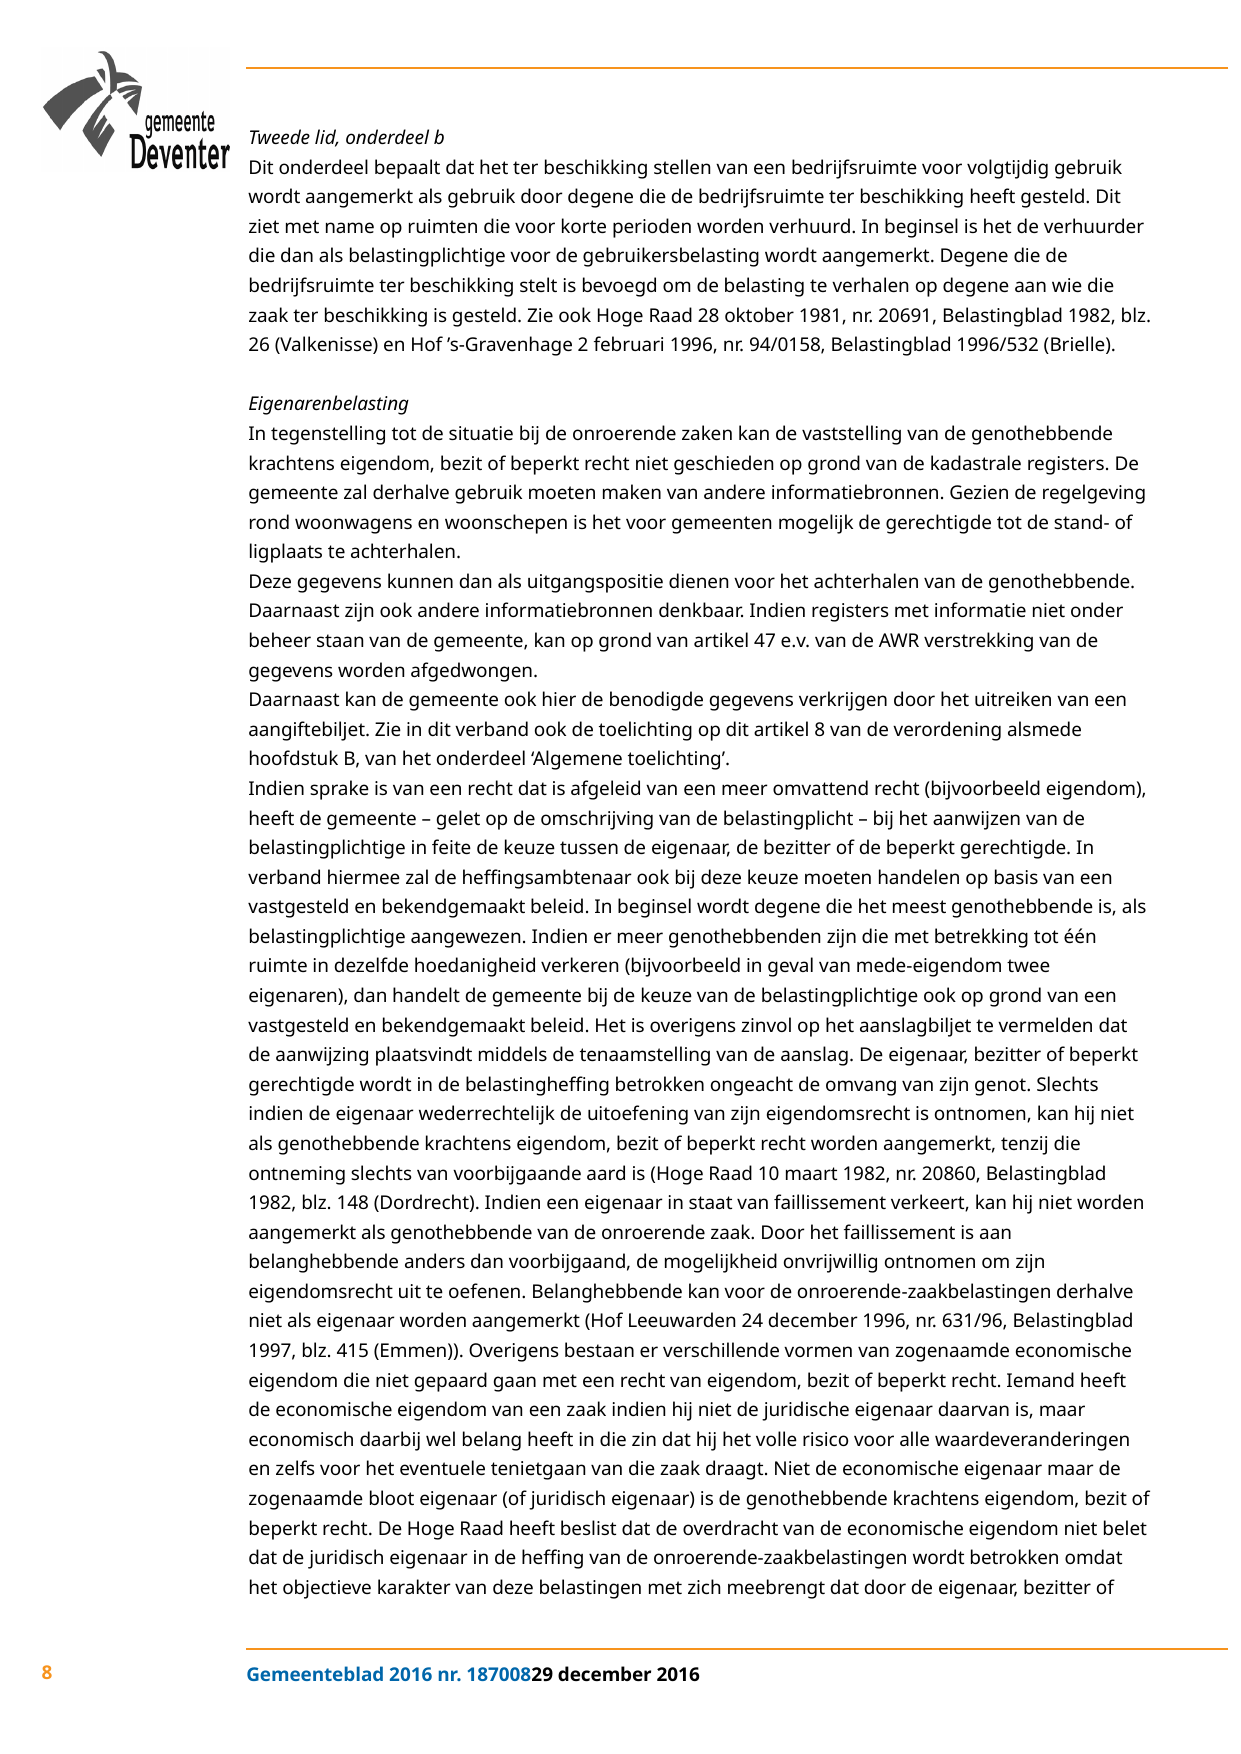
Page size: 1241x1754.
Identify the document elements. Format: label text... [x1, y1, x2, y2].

text Deze gegevens kunnen dan als uitgangspositie dienen voor het achterhalen van de genothebbende. Daarnaast zijn ook andere informatiebronnen denkbaar. Indien registers met informatie niet onder beheer staan van de gemeente, kan op grond van artikel 47 e.v. van de AWR verstrekking van de gegevens worden afgedwongen. [248, 568, 1152, 683]
text Tweede lid, onderdeel b [248, 124, 1152, 150]
text In tegenstelling tot de situatie bij de onroerende zaken kan de vaststelling van de genothebbende krachtens eigendom, bezit of beperkt recht niet geschieden op grond van de kadastrale registers. De gemeente zal derhalve gebruik moeten maken van andere informatiebronnen. Gezien de regelgeving rond woonwagens en woonschepen is het voor gemeenten mogelijk de gerechtigde tot de stand- of ligplaats te achterhalen. [248, 420, 1152, 564]
text Dit onderdeel bepaalt dat het ter beschikking stellen van een bedrijfsruimte voor volgtijdig gebruik wordt aangemerkt als gebruik door degene die de bedrijfsruimte ter beschikking heeft gesteld. Dit ziet met name op ruimten die voor korte perioden worden verhuurd. In beginsel is het de verhuurder die dan als belastingplichtige voor de gebruikersbelasting wordt aangemerkt. Degene die de bedrijfsruimte ter beschikking stelt is bevoegd om de belasting te verhalen op degene aan wie die zaak ter beschikking is gesteld. Zie ook Hoge Raad 28 oktober 1981, nr. 20691, Belastingblad 1982, blz. 26 (Valkenisse) en Hof ’s-Gravenhage 2 februari 1996, nr. 94/0158, Belastingblad 1996/532 (Brielle). [248, 154, 1152, 357]
text Daarnaast kan de gemeente ook hier de benodigde gegevens verkrijgen door het uitreiken van een aangiftebiljet. Zie in dit verband ook de toelichting op dit artikel 8 van de verordening alsmede hoofdstuk B, van het onderdeel ‘Algemene toelichting’. [248, 686, 1152, 771]
text Indien sprake is van een recht dat is afgeleid van een meer omvattend recht (bijvoorbeeld eigendom), heeft de gemeente – gelet op de omschrijving van de belastingplicht – bij het aanwijzen van de belastingplichtige in feite de keuze tussen de eigenaar, de bezitter of de beperkt gerechtigde. In verband hiermee zal de heffingsambtenaar ook bij deze keuze moeten handelen op basis van een vastgesteld en bekendgemaakt beleid. In beginsel wordt degene die het meest genothebbende is, als belastingplichtige aangewezen. Indien er meer genothebbenden zijn die met betrekking tot één ruimte in dezelfde hoedanigheid verkeren (bijvoorbeeld in geval van mede-eigendom twee eigenaren), dan handelt de gemeente bij de keuze van de belastingplichtige ook op grond van een vastgesteld en bekendgemaakt beleid. Het is overigens zinvol op het aanslagbiljet te vermelden dat de aanwijzing plaatsvindt middels de tenaamstelling van de aanslag. De eigenaar, bezitter of beperkt gerechtigde wordt in de belastingheffing betrokken ongeacht de omvang van zijn genot. Slechts indien de eigenaar wederrechtelijk de uitoefening van zijn eigendomsrecht is ontnomen, kan hij niet als genothebbende krachtens eigendom, bezit of beperkt recht worden aangemerkt, tenzij die ontneming slechts van voorbijgaande aard is (Hoge Raad 10 maart 1982, nr. 20860, Belastingblad 1982, blz. 148 (Dordrecht). Indien een eigenaar in staat van faillissement verkeert, kan hij niet worden aangemerkt als genothebbende van de onroerende zaak. Door het faillissement is aan belanghebbende anders dan voorbijgaand, de mogelijkheid onvrijwillig ontnomen om zijn eigendomsrecht uit te oefenen. Belanghebbende kan voor de onroerende-zaakbelastingen derhalve niet als eigenaar worden aangemerkt (Hof Leeuwarden 24 december 1996, nr. 631/96, Belastingblad 1997, blz. 415 (Emmen)). Overigens bestaan er verschillende vormen van zogenaamde economische eigendom die niet gepaard gaan met een recht van eigendom, bezit of beperkt recht. Iemand heeft de economische eigendom van een zaak indien hij niet de juridische eigenaar daarvan is, maar economisch daarbij wel belang heeft in die zin dat hij het volle risico voor alle waardeveranderingen en zelfs voor het eventuele tenietgaan van die zaak draagt. Niet de economische eigenaar maar de zogenaamde bloot eigenaar (of juridisch eigenaar) is de genothebbende krachtens eigendom, bezit of beperkt recht. De Hoge Raad heeft beslist dat de overdracht van de economische eigendom niet belet dat de juridisch eigenaar in de heffing van de onroerende-zaakbelastingen wordt betrokken omdat het objectieve karakter van deze belastingen met zich meebrengt dat door de eigenaar, bezitter of [248, 775, 1152, 1600]
picture [41, 47, 231, 172]
text Eigenarenbelasting [248, 391, 1152, 416]
